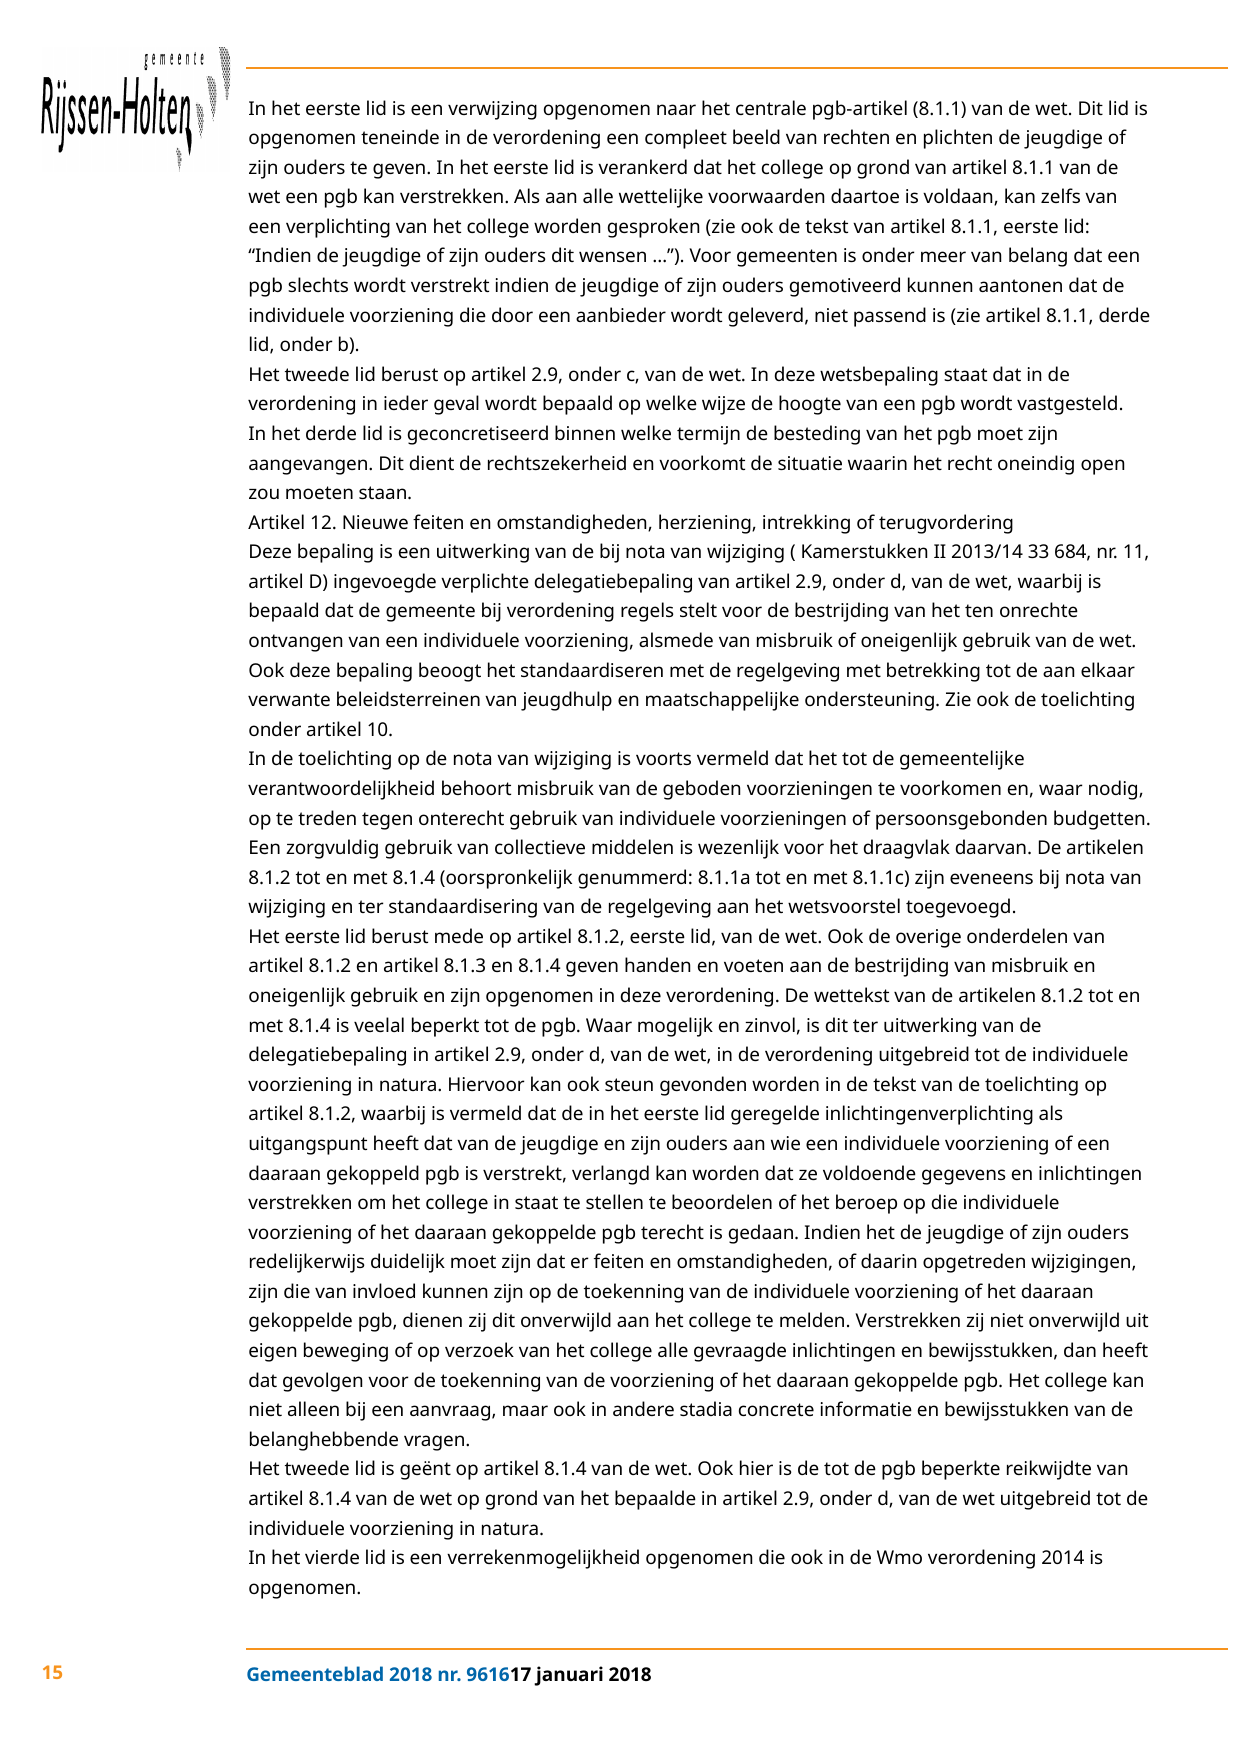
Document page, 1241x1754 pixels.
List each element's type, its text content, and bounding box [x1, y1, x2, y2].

text Artikel 12. Nieuwe feiten en omstandigheden, herziening, intrekking of terugvordering [248, 509, 1152, 535]
text Deze bepaling is een uitwerking van de bij nota van wijziging ( Kamerstukken II 2013/14 33 684, nr. 11, artikel D) ingevoegde verplichte delegatiebepaling van artikel 2.9, onder d, van de wet, waarbij is bepaald dat de gemeente bij verordening regels stelt voor de bestrijding van het ten onrechte ontvangen van een individuele voorziening, alsmede van misbruik of oneigenlijk gebruik van de wet. Ook deze bepaling beoogt het standaardiseren met de regelgeving met betrekking tot de aan elkaar verwante beleidsterreinen van jeugdhulp en maatschappelijke ondersteuning. Zie ook de toelichting onder artikel 10. [248, 538, 1152, 742]
picture [41, 47, 231, 172]
text In het vierde lid is een verrekenmogelijkheid opgenomen die ook in de Wmo verordening 2014 is opgenomen. [248, 1544, 1152, 1600]
text In de toelichting op de nota van wijziging is voorts vermeld dat het tot de gemeentelijke verantwoordelijkheid behoort misbruik van de geboden voorzieningen te voorkomen en, waar nodig, op te treden tegen onterecht gebruik van individuele voorzieningen of persoonsgebonden budgetten. Een zorgvuldig gebruik van collectieve middelen is wezenlijk voor het draagvlak daarvan. De artikelen 8.1.2 tot en met 8.1.4 (oorspronkelijk genummerd: 8.1.1a tot en met 8.1.1c) zijn eveneens bij nota van wijziging en ter standaardisering van de regelgeving aan het wetsvoorstel toegevoegd. [248, 746, 1152, 919]
text Het eerste lid berust mede op artikel 8.1.2, eerste lid, van de wet. Ook de overige onderdelen van artikel 8.1.2 en artikel 8.1.3 en 8.1.4 geven handen en voeten aan de bestrijding van misbruik en oneigenlijk gebruik en zijn opgenomen in deze verordening. De wettekst van de artikelen 8.1.2 tot en met 8.1.4 is veelal beperkt tot de pgb. Waar mogelijk en zinvol, is dit ter uitwerking van de delegatiebepaling in artikel 2.9, onder d, van de wet, in de verordening uitgebreid tot de individuele voorziening in natura. Hiervoor kan ook steun gevonden worden in de tekst van de toelichting op artikel 8.1.2, waarbij is vermeld dat de in het eerste lid geregelde inlichtingenverplichting als uitgangspunt heeft dat van de jeugdige en zijn ouders aan wie een individuele voorziening of een daaraan gekoppeld pgb is verstrekt, verlangd kan worden dat ze voldoende gegevens en inlichtingen verstrekken om het college in staat te stellen te beoordelen of het beroep op die individuele voorziening of het daaraan gekoppelde pgb terecht is gedaan. Indien het de jeugdige of zijn ouders redelijkerwijs duidelijk moet zijn dat er feiten en omstandigheden, of daarin opgetreden wijzigingen, zijn die van invloed kunnen zijn op de toekenning van de individuele voorziening of het daaraan gekoppelde pgb, dienen zij dit onverwijld aan het college te melden. Verstrekken zij niet onverwijld uit eigen beweging of op verzoek van het college alle gevraagde inlichtingen en bewijsstukken, dan heeft dat gevolgen voor de toekenning van de voorziening of het daaraan gekoppelde pgb. Het college kan niet alleen bij een aanvraag, maar ook in andere stadia concrete informatie en bewijsstukken van de belanghebbende vragen. [248, 923, 1152, 1452]
text In het derde lid is geconcretiseerd binnen welke termijn de besteding van het pgb moet zijn aangevangen. Dit dient de rechtszekerheid en voorkomt de situatie waarin het recht oneindig open zou moeten staan. [248, 420, 1152, 505]
text Het tweede lid berust op artikel 2.9, onder c, van de wet. In deze wetsbepaling staat dat in de verordening in ieder geval wordt bepaald op welke wijze de hoogte van een pgb wordt vastgesteld. [248, 361, 1152, 416]
text Het tweede lid is geënt op artikel 8.1.4 van de wet. Ook hier is de tot de pgb beperkte reikwijdte van artikel 8.1.4 van de wet op grond van het bepaalde in artikel 2.9, onder d, van de wet uitgebreid tot de individuele voorziening in natura. [248, 1456, 1152, 1541]
text In het eerste lid is een verwijzing opgenomen naar het centrale pgb-artikel (8.1.1) van de wet. Dit lid is opgenomen teneinde in de verordening een compleet beeld van rechten en plichten de jeugdige of zijn ouders te geven. In het eerste lid is verankerd dat het college op grond van artikel 8.1.1 van de wet een pgb kan verstrekken. Als aan alle wettelijke voorwaarden daartoe is voldaan, kan zelfs van een verplichting van het college worden gesproken (zie ook de tekst van artikel 8.1.1, eerste lid: “Indien de jeugdige of zijn ouders dit wensen …”). Voor gemeenten is onder meer van belang dat een pgb slechts wordt verstrekt indien de jeugdige of zijn ouders gemotiveerd kunnen aantonen dat de individuele voorziening die door een aanbieder wordt geleverd, niet passend is (zie artikel 8.1.1, derde lid, onder b). [248, 95, 1152, 357]
